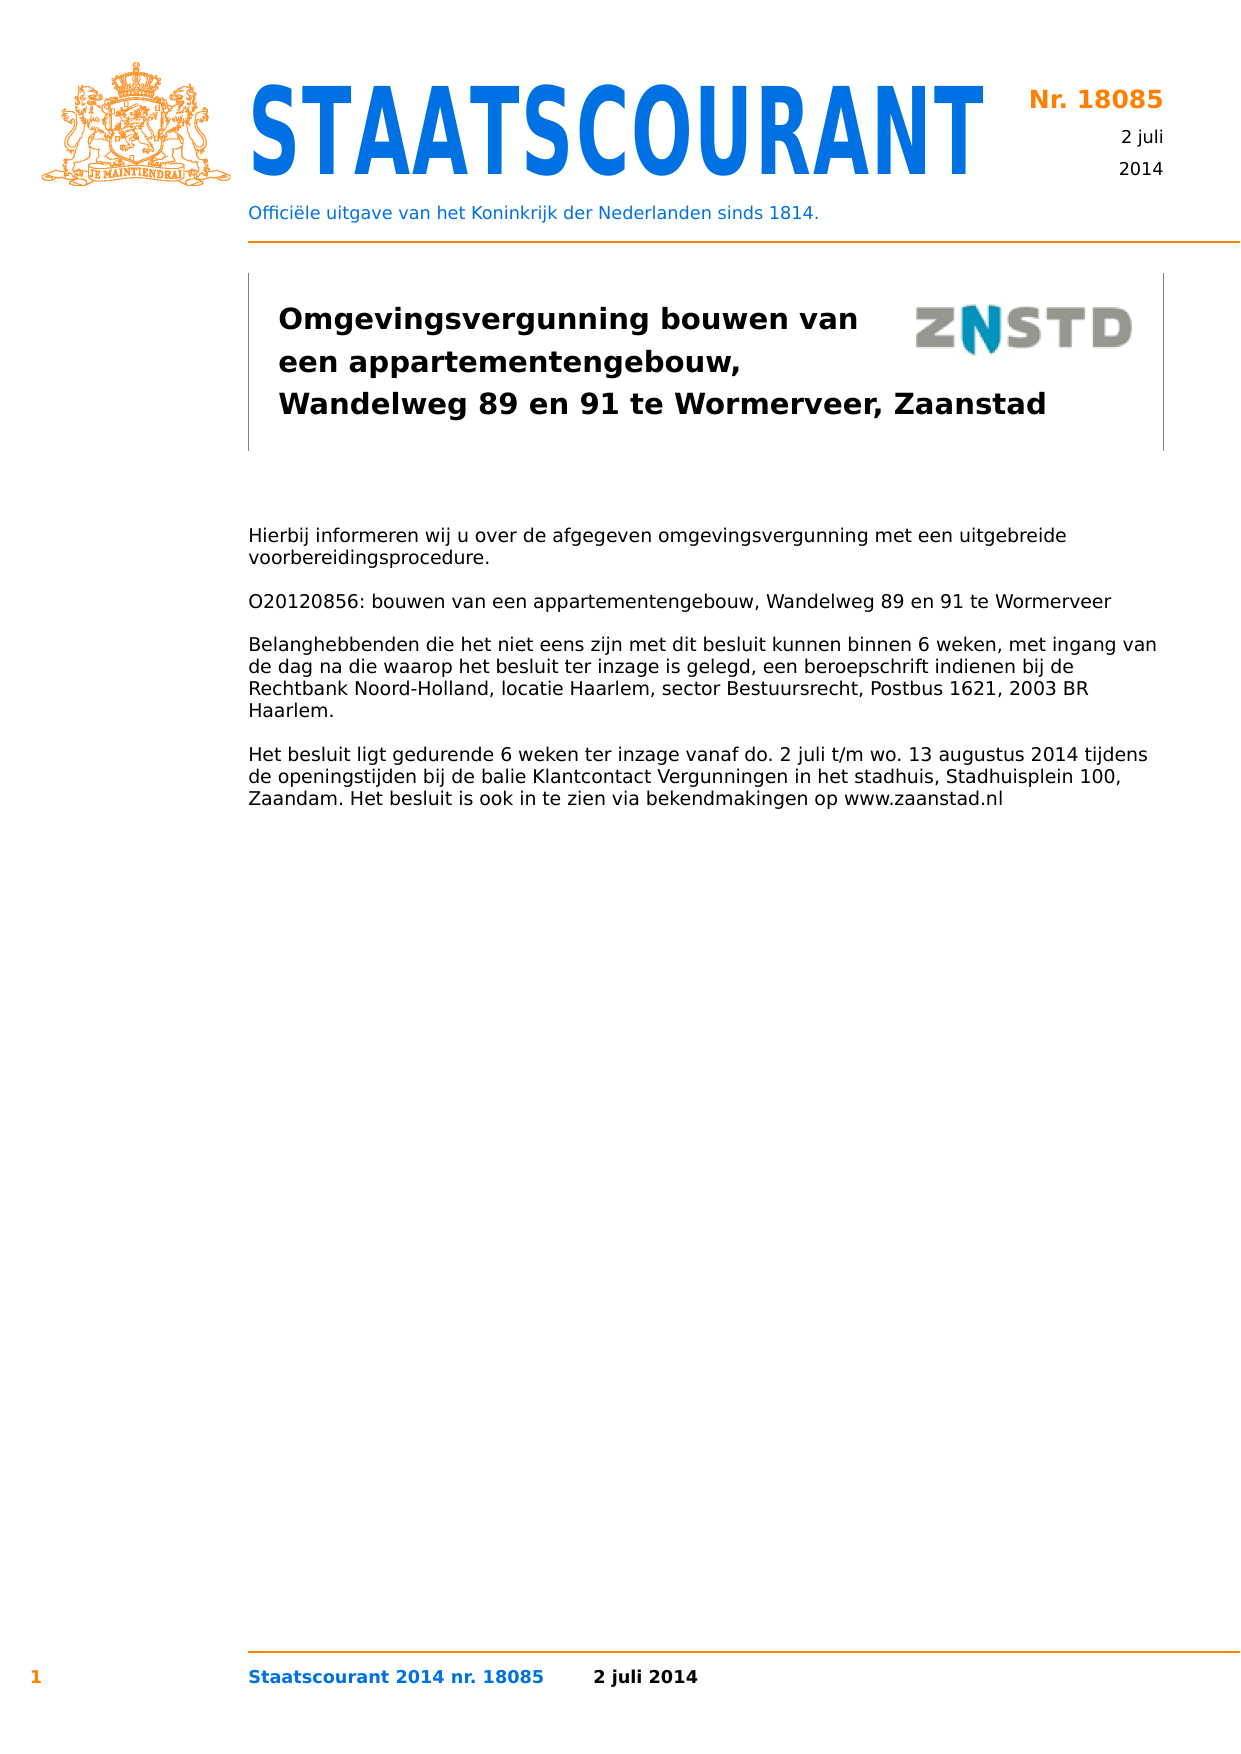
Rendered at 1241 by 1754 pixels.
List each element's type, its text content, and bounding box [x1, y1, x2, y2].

picture [41, 62, 231, 186]
table_header Nr. 18085 [998, 62, 1240, 121]
table_header STAATSCOURANT [248, 62, 998, 203]
table_cell 2 juli [998, 121, 1240, 153]
text Hierbij informeren wij u over de afgegeven omgevingsvergunning met een uitgebreide voorbereidingsprocedure. [248, 525, 1163, 569]
text O20120856: bouwen van een appartementengebouw, Wandelweg 89 en 91 te Wormerveer [248, 591, 1163, 612]
text Belanghebbenden die het niet eens zijn met dit besluit kunnen binnen 6 weken, met ingang van de dag na die waarop het besluit ter inzage is gelegd, een beroepschrift indienen bij de Rechtbank Noord-Holland, locatie Haarlem, sector Bestuursrecht, Postbus 1621, 2003 BR Haarlem. [248, 634, 1163, 722]
picture [914, 302, 1134, 356]
table_cell 2014 [998, 153, 1240, 203]
subtitle Omgevingsvergunning bouwen van een appartementengebouw, Wandelweg 89 en 91 te Wormerveer, Zaanstad [249, 273, 1163, 451]
table_header [25, 62, 248, 241]
text Het besluit ligt gedurende 6 weken ter inzage vanaf do. 2 juli t/m wo. 13 augustus 2014 tijdens de openingstijden bij de balie Klantcontact Vergunningen in het stadhuis, Stadhuisplein 100, Zaandam. Het besluit is ook in te zien via bekendmakingen op www.zaanstad.nl [248, 744, 1163, 810]
table_cell Officiële uitgave van het Koninkrijk der Nederlanden sinds 1814. [248, 203, 1240, 241]
